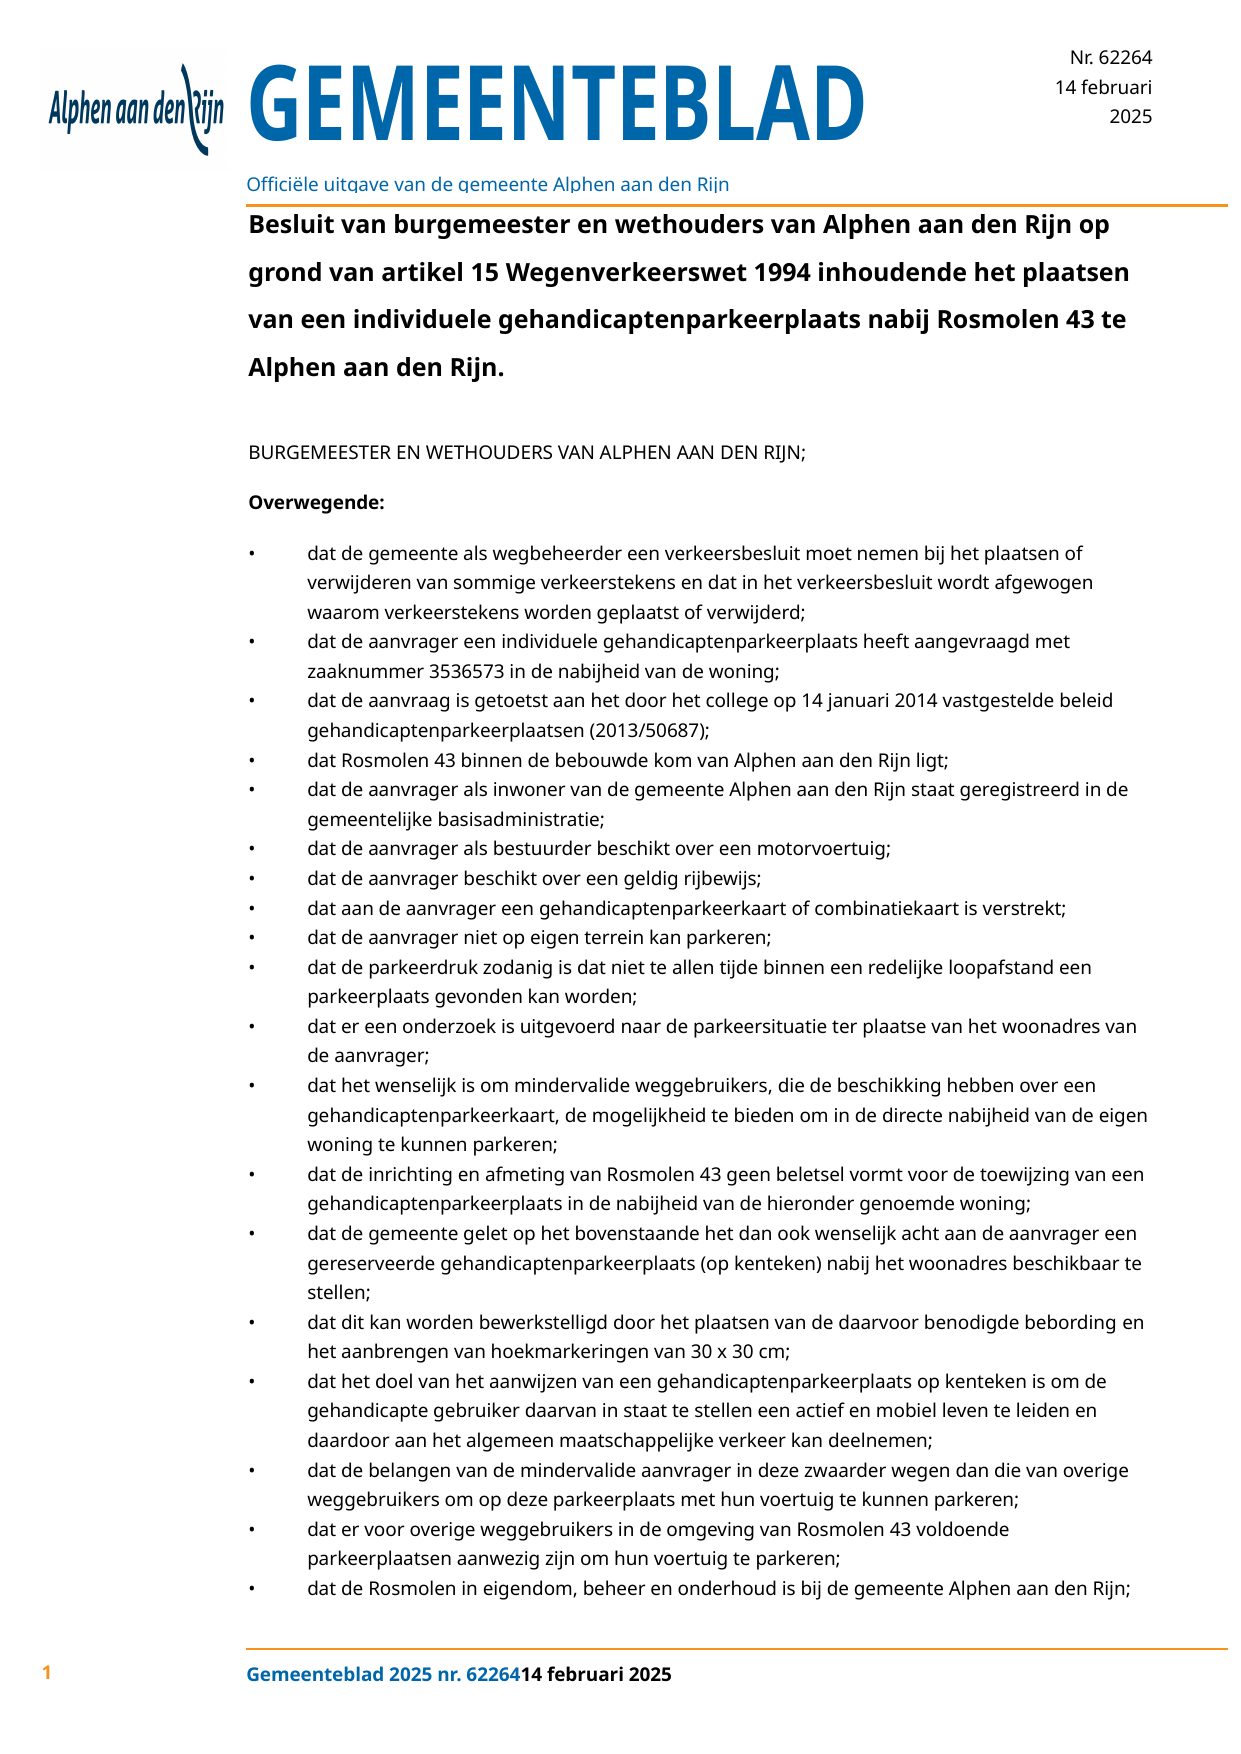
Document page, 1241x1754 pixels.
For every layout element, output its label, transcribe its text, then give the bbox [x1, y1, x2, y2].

list dat de aanvrager beschikt over een geldig rijbewijs; [248, 865, 1152, 891]
list dat de inrichting en afmeting van Rosmolen 43 geen beletsel vormt voor de toewijzing van een gehandicaptenparkeerplaats in de nabijheid van de hieronder genoemde woning; [248, 1161, 1152, 1216]
list dat de aanvrager een individuele gehandicaptenparkeerplaats heeft aangevraagd met zaaknummer 3536573 in de nabijheid van de woning; [248, 628, 1152, 684]
list dat er een onderzoek is uitgevoerd naar de parkeersituatie ter plaatse van het woonadres van de aanvrager; [248, 1013, 1152, 1068]
picture [41, 47, 231, 172]
list dat Rosmolen 43 binnen de bebouwde kom van Alphen aan den Rijn ligt; [248, 747, 1152, 772]
list dat er voor overige weggebruikers in de omgeving van Rosmolen 43 voldoende parkeerplaatsen aanwezig zijn om hun voertuig te parkeren; [248, 1516, 1152, 1571]
text Overwegende: [248, 489, 1152, 515]
list dat aan de aanvrager een gehandicaptenparkeerkaart of combinatiekaart is verstrekt; [248, 895, 1152, 920]
list dat de gemeente gelet op het bovenstaande het dan ook wenselijk acht aan de aanvrager een gereserveerde gehandicaptenparkeerplaats (op kenteken) nabij het woonadres beschikbaar te stellen; [248, 1220, 1152, 1305]
list dat de aanvrager niet op eigen terrein kan parkeren; [248, 924, 1152, 950]
text Besluit van burgemeester en wethouders van Alphen aan den Rijn op grond van artikel 15 Wegenverkeerswet 1994 inhoudende het plaatsen van een individuele gehandicaptenparkeerplaats nabij Rosmolen 43 te Alphen aan den Rijn. [248, 207, 1152, 384]
list dat de gemeente als wegbeheerder een verkeersbesluit moet nemen bij het plaatsen of verwijderen van sommige verkeerstekens en dat in het verkeersbesluit wordt afgewogen waarom verkeerstekens worden geplaatst of verwijderd; [248, 540, 1152, 624]
list dat de parkeerdruk zodanig is dat niet te allen tijde binnen een redelijke loopafstand een parkeerplaats gevonden kan worden; [248, 954, 1152, 1009]
list dat de aanvrager als inwoner van de gemeente Alphen aan den Rijn staat geregistreerd in de gemeentelijke basisadministratie; [248, 776, 1152, 832]
text BURGEMEESTER EN WETHOUDERS VAN ALPHEN AAN DEN RIJN; [248, 439, 1152, 464]
list dat het doel van het aanwijzen van een gehandicaptenparkeerplaats op kenteken is om de gehandicapte gebruiker daarvan in staat te stellen een actief en mobiel leven te leiden en daardoor aan het algemeen maatschappelijke verkeer kan deelnemen; [248, 1368, 1152, 1453]
list dat de aanvraag is getoetst aan het door het college op 14 januari 2014 vastgestelde beleid gehandicaptenparkeerplaatsen (2013/50687); [248, 688, 1152, 743]
list dat de Rosmolen in eigendom, beheer en onderhoud is bij de gemeente Alphen aan den Rijn; [248, 1575, 1152, 1601]
list dat dit kan worden bewerkstelligd door het plaatsen van de daarvoor benodigde bebording en het aanbrengen van hoekmarkeringen van 30 x 30 cm; [248, 1309, 1152, 1364]
list dat de belangen van de mindervalide aanvrager in deze zwaarder wegen dan die van overige weggebruikers om op deze parkeerplaats met hun voertuig te kunnen parkeren; [248, 1457, 1152, 1512]
list dat het wenselijk is om mindervalide weggebruikers, die de beschikking hebben over een gehandicaptenparkeerkaart, de mogelijkheid te bieden om in de directe nabijheid van de eigen woning te kunnen parkeren; [248, 1072, 1152, 1157]
list dat de aanvrager als bestuurder beschikt over een motorvoertuig; [248, 836, 1152, 861]
